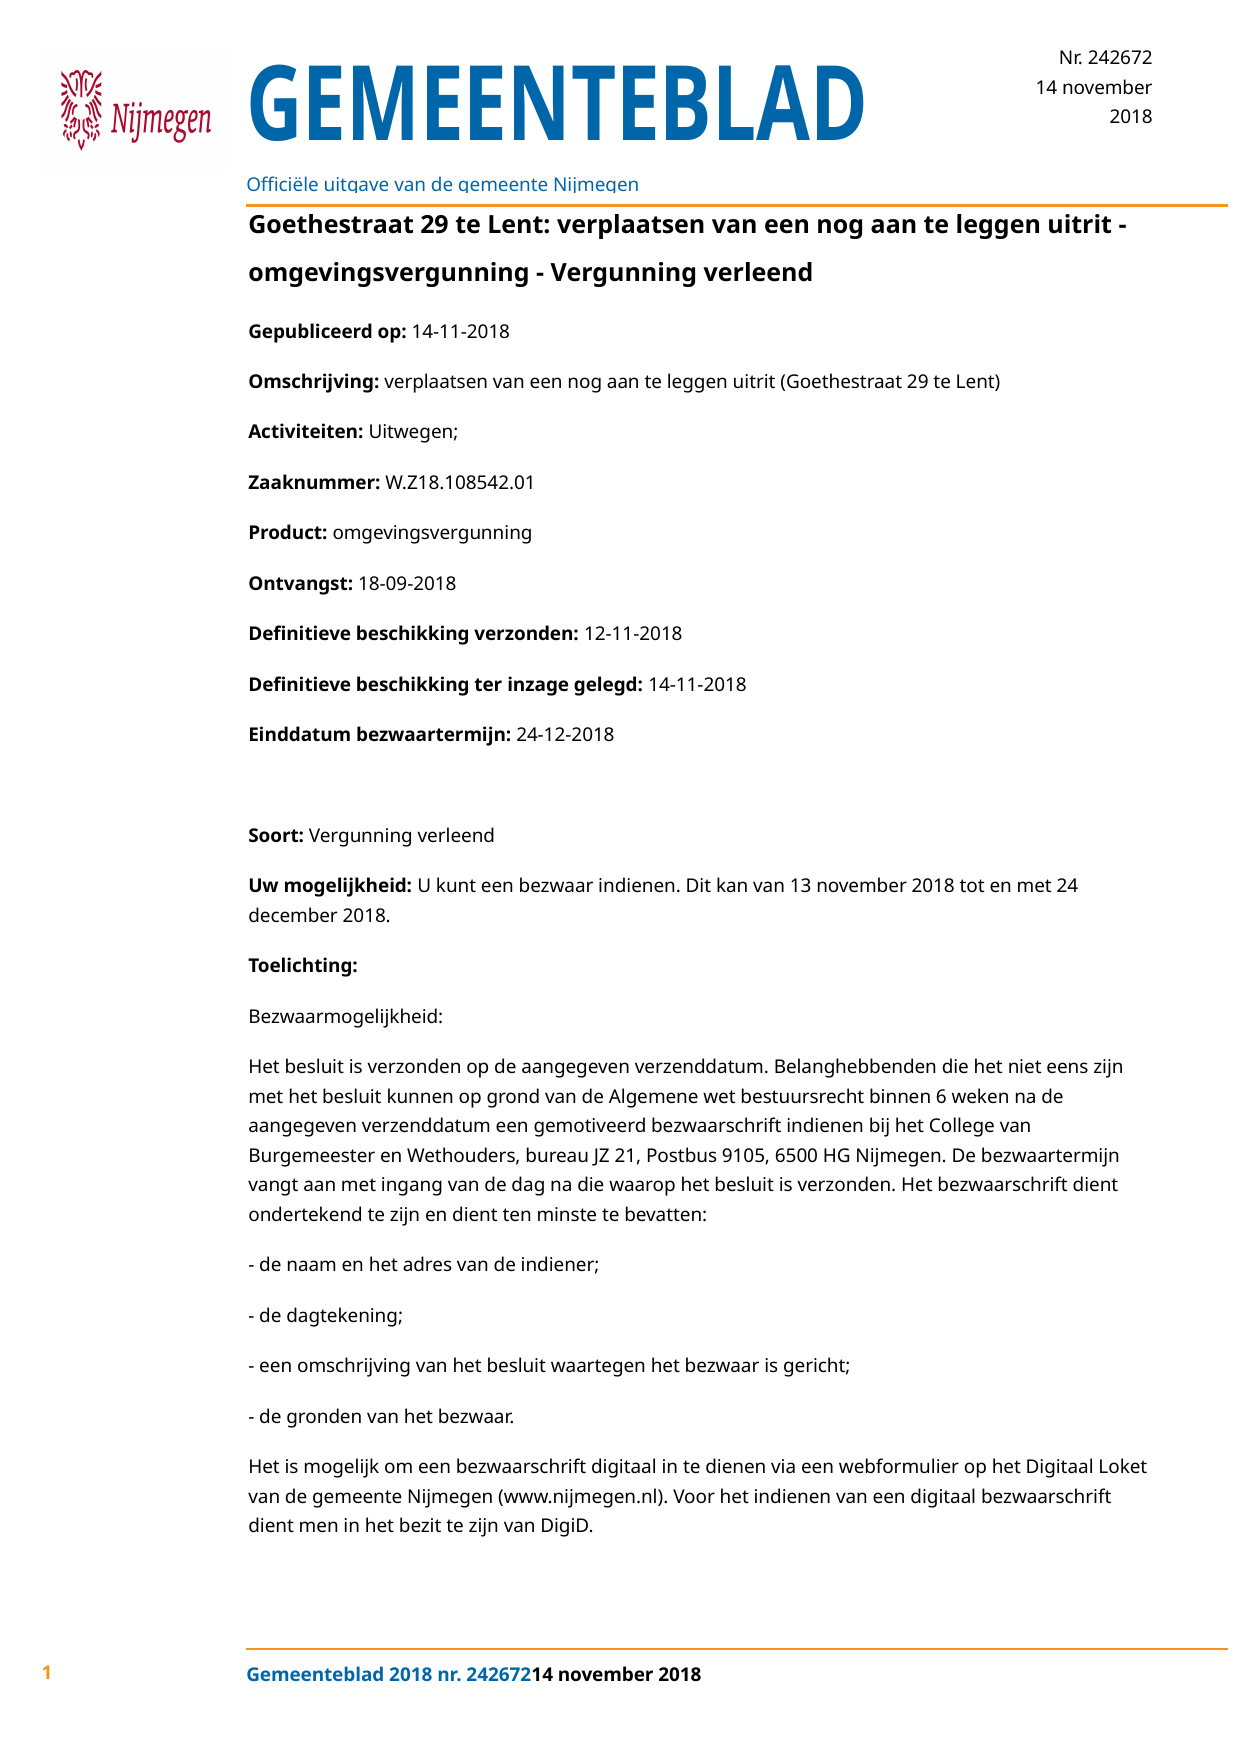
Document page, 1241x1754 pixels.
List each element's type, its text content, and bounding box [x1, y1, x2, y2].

text Het is mogelijk om een bezwaarschrift digitaal in te dienen via een webformulier op het Digitaal Loket van de gemeente Nijmegen (www.nijmegen.nl). Voor het indienen van een digitaal bezwaarschrift dient men in het bezit te zijn van DigiD. [248, 1453, 1152, 1538]
text Toelichting: [248, 952, 1152, 978]
text Gepubliceerd op: 14-11-2018 [248, 318, 1152, 344]
text Activiteiten: Uitwegen; [248, 419, 1152, 444]
text Product: omgevingsvergunning [248, 519, 1152, 545]
text Soort: Vergunning verleend [248, 822, 1152, 848]
text Omschrijving: verplaatsen van een nog aan te leggen uitrit (Goethestraat 29 te Lent) [248, 368, 1152, 394]
text - de gronden van het bezwaar. [248, 1403, 1152, 1429]
text Ontvangst: 18-09-2018 [248, 570, 1152, 596]
picture [41, 47, 231, 172]
text Zaaknummer: W.Z18.108542.01 [248, 469, 1152, 495]
text - een omschrijving van het besluit waartegen het bezwaar is gericht; [248, 1352, 1152, 1378]
text Goethestraat 29 te Lent: verplaatsen van een nog aan te leggen uitrit - omgevingsvergunning - Vergunning verleend [248, 207, 1152, 288]
text Uw mogelijkheid: U kunt een bezwaar indienen. Dit kan van 13 november 2018 tot en met 24 december 2018. [248, 872, 1152, 928]
text Bezwaarmogelijkheid: [248, 1003, 1152, 1029]
text Definitieve beschikking ter inzage gelegd: 14-11-2018 [248, 671, 1152, 697]
text - de naam en het adres van de indiener; [248, 1252, 1152, 1277]
text Definitieve beschikking verzonden: 12-11-2018 [248, 620, 1152, 646]
text Het besluit is verzonden op de aangegeven verzenddatum. Belanghebbenden die het niet eens zijn met het besluit kunnen op grond van de Algemene wet bestuursrecht binnen 6 weken na de aangegeven verzenddatum een gemotiveerd bezwaarschrift indienen bij het College van Burgemeester en Wethouders, bureau JZ 21, Postbus 9105, 6500 HG Nijmegen. De bezwaartermijn vangt aan met ingang van de dag na die waarop het besluit is verzonden. Het bezwaarschrift dient ondertekend te zijn en dient ten minste te bevatten: [248, 1053, 1152, 1227]
text - de dagtekening; [248, 1302, 1152, 1328]
text Einddatum bezwaartermijn: 24-12-2018 [248, 721, 1152, 747]
